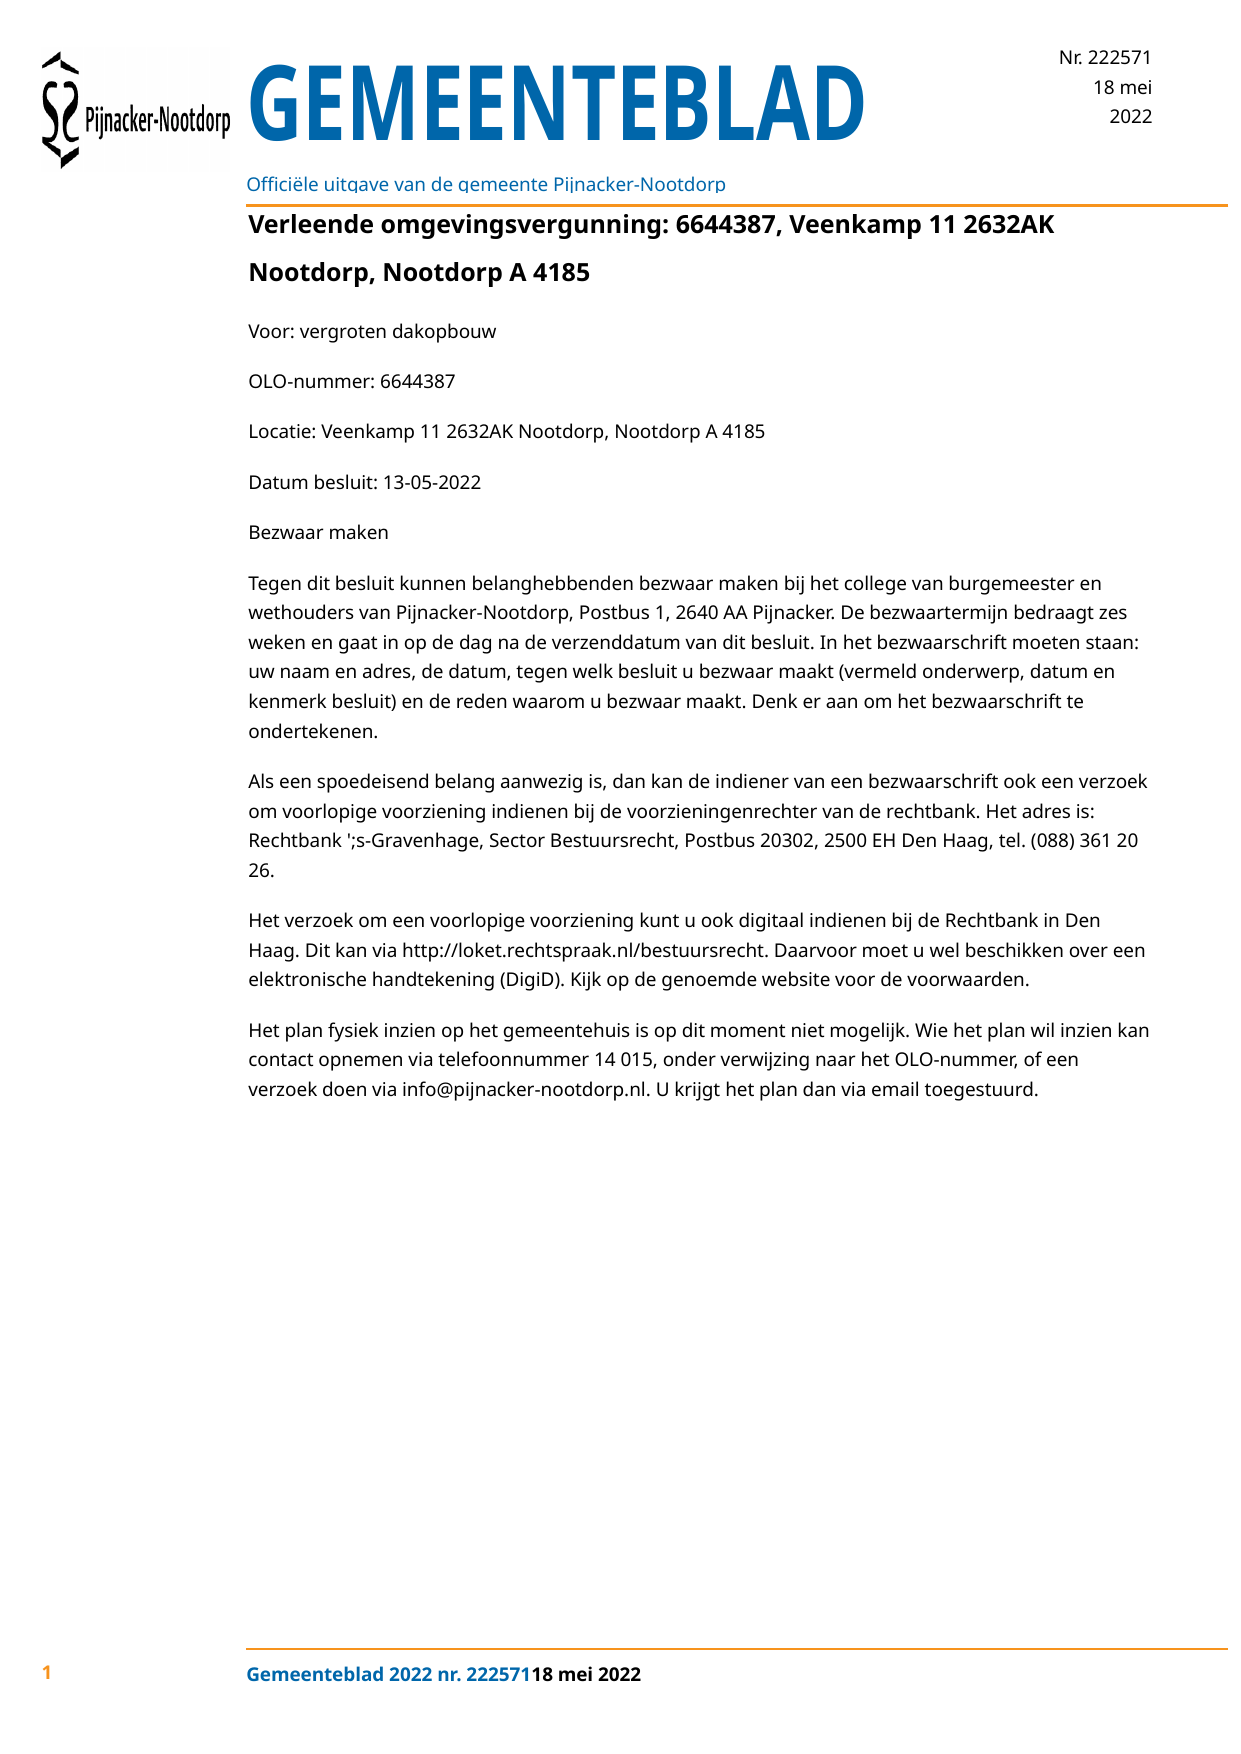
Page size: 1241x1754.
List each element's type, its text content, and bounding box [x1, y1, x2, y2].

text Datum besluit: 13-05-2022 [248, 469, 1152, 495]
text Voor: vergroten dakopbouw [248, 318, 1152, 344]
text Bezwaar maken [248, 519, 1152, 545]
text Het verzoek om een voorlopige voorziening kunt u ook digitaal indienen bij de Rechtbank in Den Haag. Dit kan via http://loket.rechtspraak.nl/bestuursrecht. Daarvoor moet u wel beschikken over een elektronische handtekening (DigiD). Kijk op de genoemde website voor de voorwaarden. [248, 907, 1152, 992]
text Tegen dit besluit kunnen belanghebbenden bezwaar maken bij het college van burgemeester en wethouders van Pijnacker-Nootdorp, Postbus 1, 2640 AA Pijnacker. De bezwaartermijn bedraagt zes weken en gaat in op de dag na de verzenddatum van dit besluit. In het bezwaarschrift moeten staan: uw naam en adres, de datum, tegen welk besluit u bezwaar maakt (vermeld onderwerp, datum en kenmerk besluit) en de reden waarom u bezwaar maakt. Denk er aan om het bezwaarschrift te ondertekenen. [248, 570, 1152, 744]
text Als een spoedeisend belang aanwezig is, dan kan de indiener van een bezwaarschrift ook een verzoek om voorlopige voorziening indienen bij de voorzieningenrechter van de rechtbank. Het adres is: Rechtbank ';s-Gravenhage, Sector Bestuursrecht, Postbus 20302, 2500 EH Den Haag, tel. (088) 361 20 26. [248, 768, 1152, 883]
text OLO-nummer: 6644387 [248, 368, 1152, 394]
text Verleende omgevingsvergunning: 6644387, Veenkamp 11 2632AK Nootdorp, Nootdorp A 4185 [248, 207, 1152, 288]
text Het plan fysiek inzien op het gemeentehuis is op dit moment niet mogelijk. Wie het plan wil inzien kan contact opnemen via telefoonnummer 14 015, onder verwijzing naar het OLO-nummer, of een verzoek doen via info@pijnacker-nootdorp.nl. U krijgt het plan dan via email toegestuurd. [248, 1017, 1152, 1102]
text Locatie: Veenkamp 11 2632AK Nootdorp, Nootdorp A 4185 [248, 419, 1152, 444]
picture [41, 47, 231, 172]
